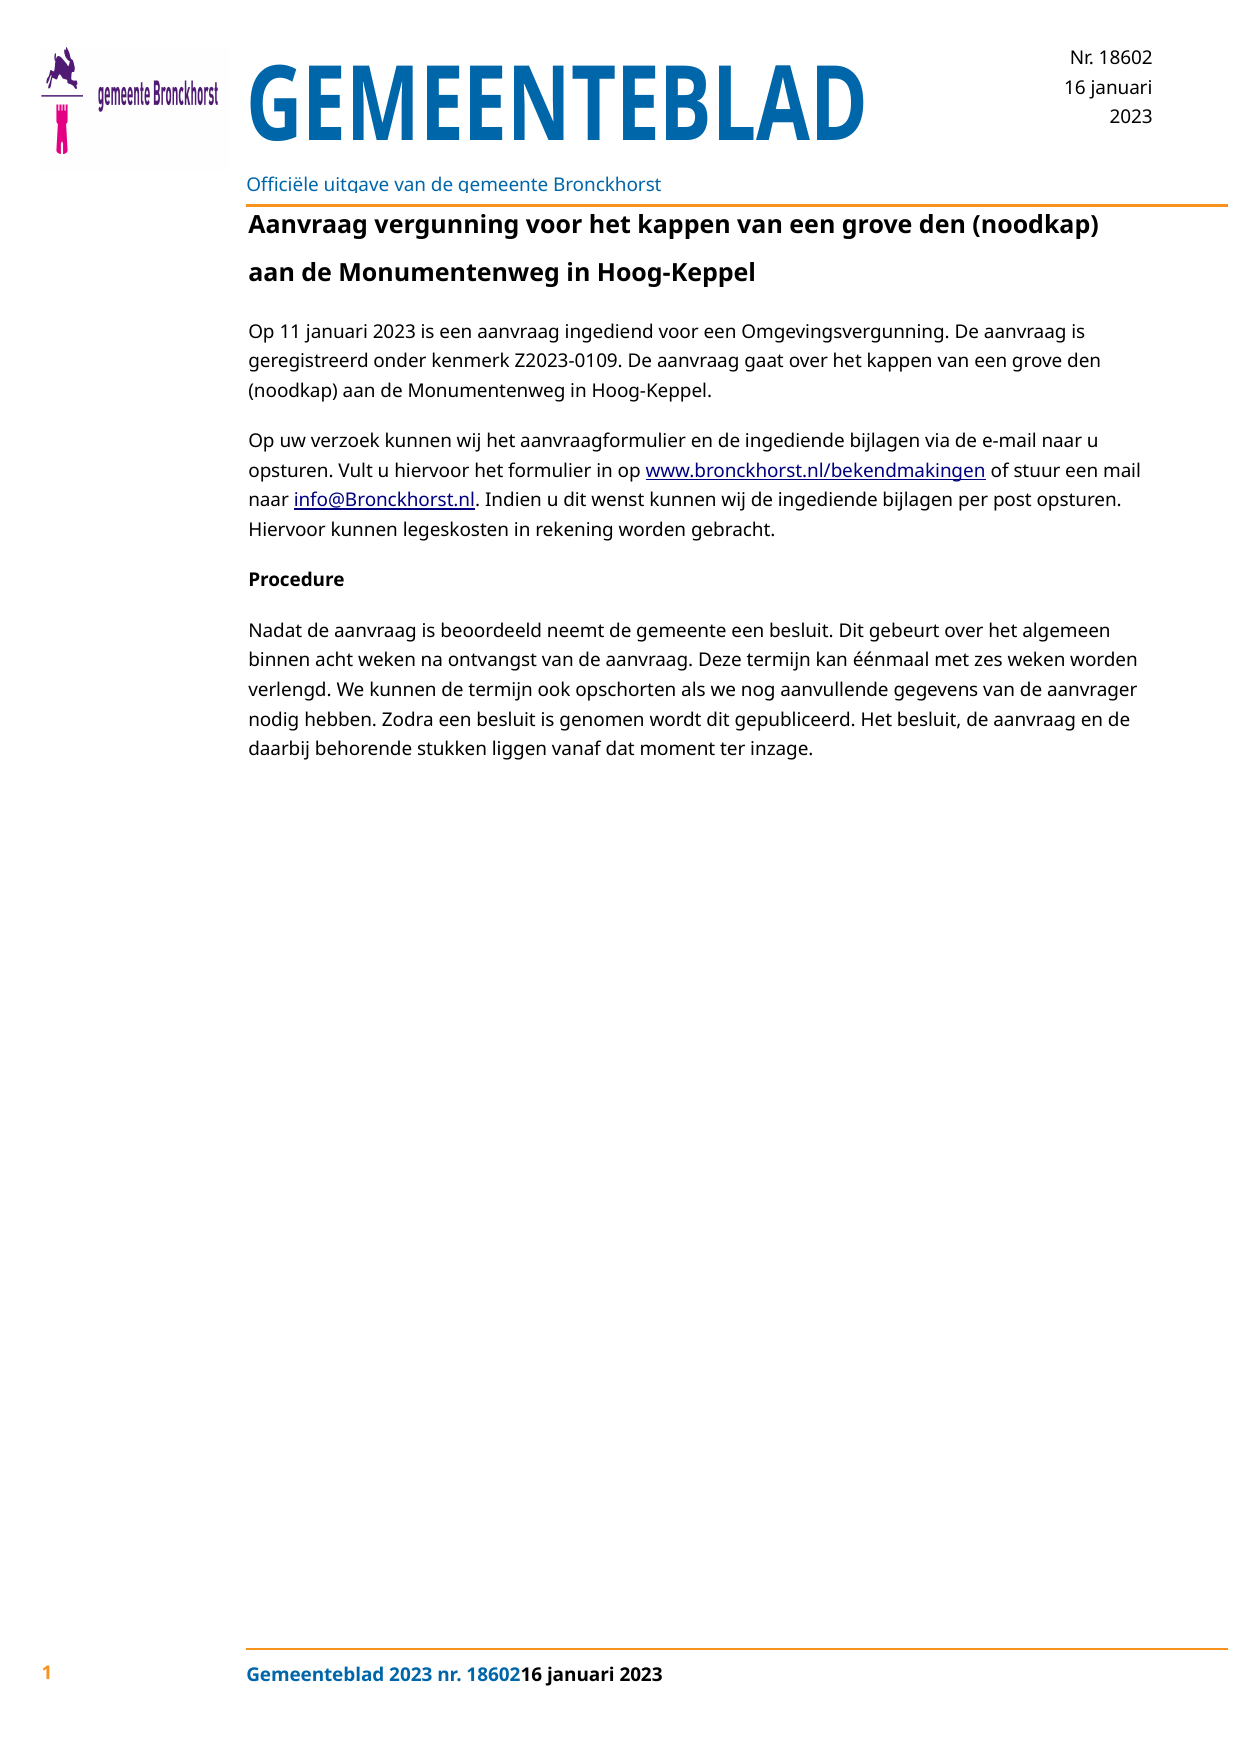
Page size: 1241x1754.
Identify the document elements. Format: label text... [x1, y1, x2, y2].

text Op 11 januari 2023 is een aanvraag ingediend voor een Omgevingsvergunning. De aanvraag is geregistreerd onder kenmerk Z2023-0109. De aanvraag gaat over het kappen van een grove den (noodkap) aan de Monumentenweg in Hoog-Keppel. [248, 318, 1152, 403]
text Op uw verzoek kunnen wij het aanvraagformulier en de ingediende bijlagen via de e-mail naar u opsturen. Vult u hiervoor het formulier in op www.bronckhorst.nl/bekendmakingen of stuur een mail naar info@Bronckhorst.nl. Indien u dit wenst kunnen wij de ingediende bijlagen per post opsturen. Hiervoor kunnen legeskosten in rekening worden gebracht. [248, 427, 1152, 542]
text Aanvraag vergunning voor het kappen van een grove den (noodkap) aan de Monumentenweg in Hoog-Keppel [248, 207, 1152, 288]
picture [41, 47, 231, 172]
text Nadat de aanvraag is beoordeeld neemt de gemeente een besluit. Dit gebeurt over het algemeen binnen acht weken na ontvangst van de aanvraag. Deze termijn kan éénmaal met zes weken worden verlengd. We kunnen de termijn ook opschorten als we nog aanvullende gegevens van de aanvrager nodig hebben. Zodra een besluit is genomen wordt dit gepubliceerd. Het besluit, de aanvraag en de daarbij behorende stukken liggen vanaf dat moment ter inzage. [248, 617, 1152, 761]
text Procedure [248, 567, 1152, 592]
